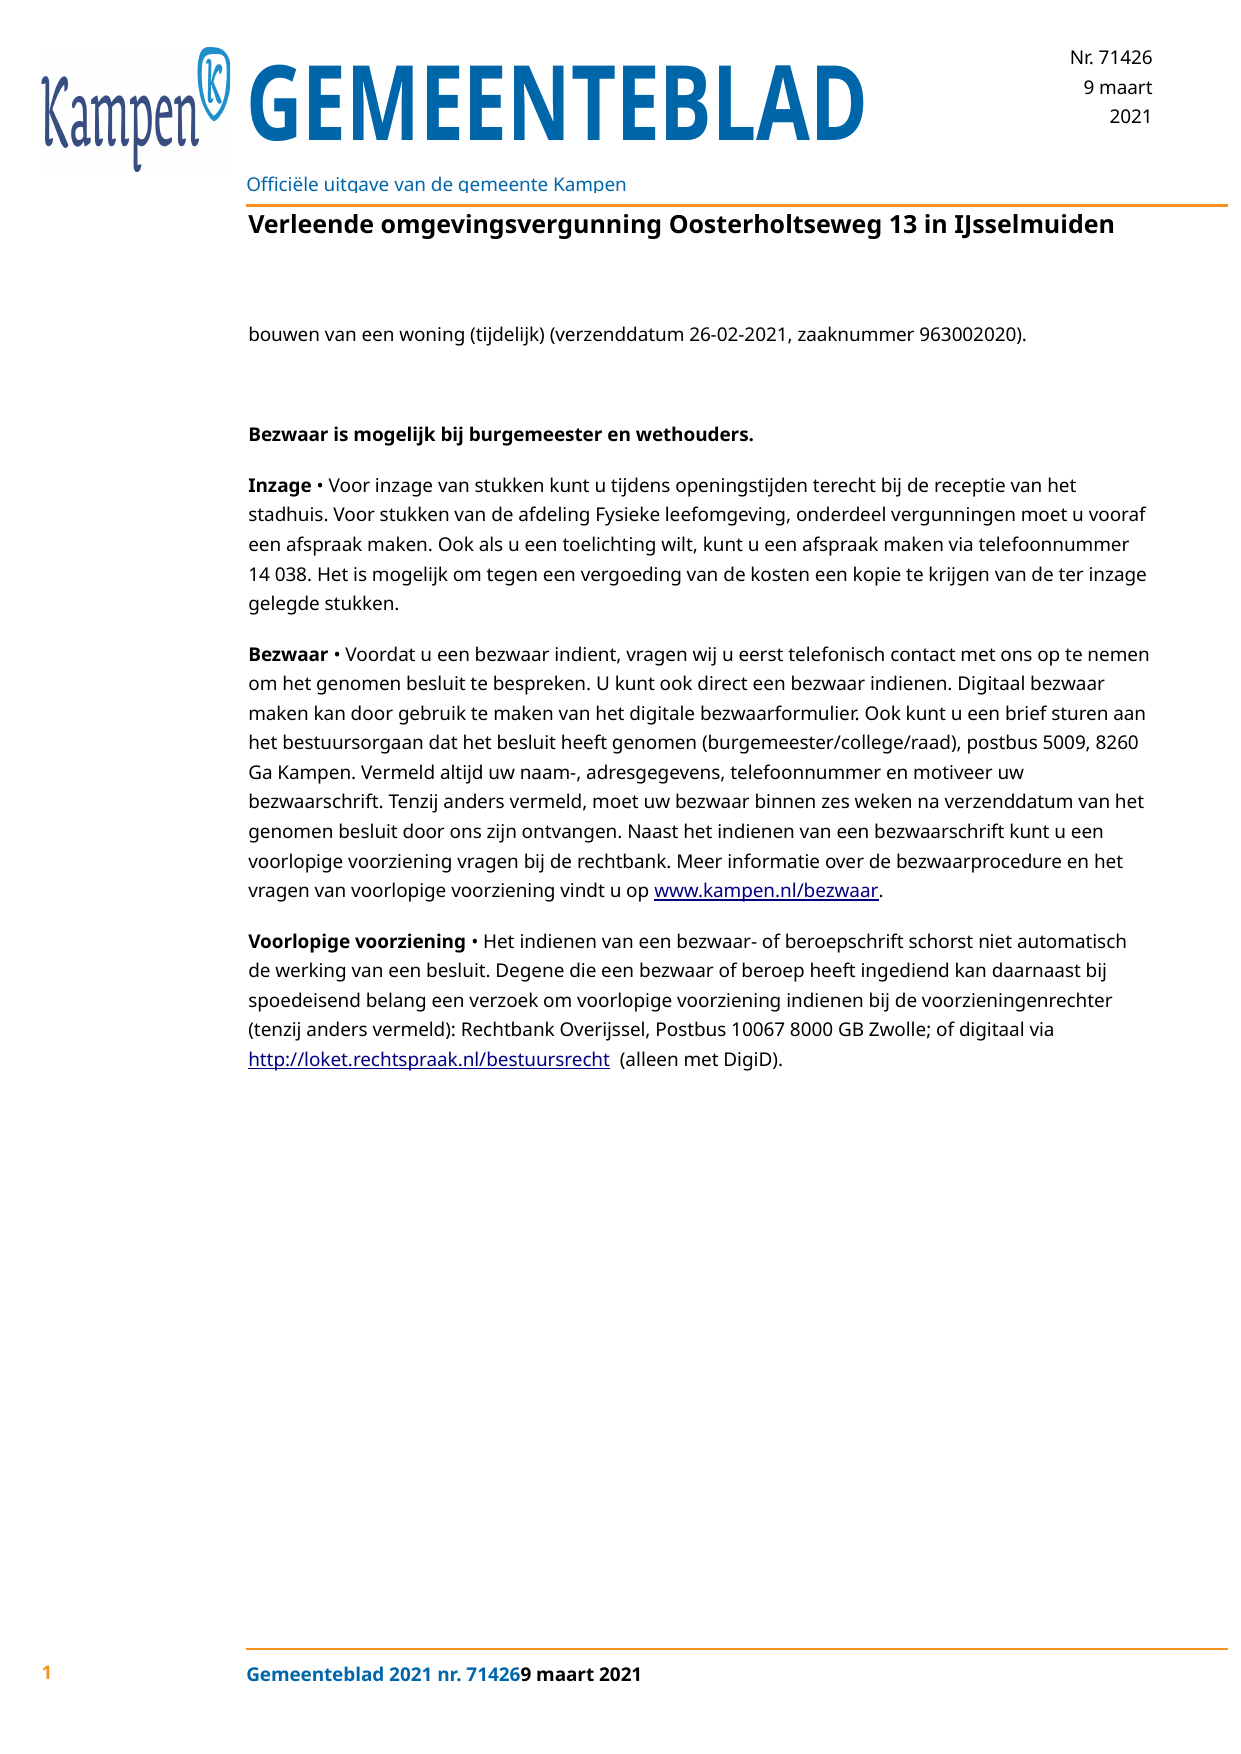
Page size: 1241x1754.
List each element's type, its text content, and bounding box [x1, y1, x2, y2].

text Inzage • Voor inzage van stukken kunt u tijdens openingstijden terecht bij de receptie van het stadhuis. Voor stukken van de afdeling Fysieke leefomgeving, onderdeel vergunningen moet u vooraf een afspraak maken. Ook als u een toelichting wilt, kunt u een afspraak maken via telefoonnummer 14 038. Het is mogelijk om tegen een vergoeding van de kosten een kopie te krijgen van de ter inzage gelegde stukken. [248, 472, 1152, 616]
text Bezwaar is mogelijk bij burgemeester en wethouders. [248, 422, 1152, 447]
text Voorlopige voorziening • Het indienen van een bezwaar- of beroepschrift schorst niet automatisch de werking van een besluit. Degene die een bezwaar of beroep heeft ingediend kan daarnaast bij spoedeisend belang een verzoek om voorlopige voorziening indienen bij de voorzieningenrechter (tenzij anders vermeld): Rechtbank Overijssel, Postbus 10067 8000 GB Zwolle; of digitaal via http://loket.rechtspraak.nl/bestuursrecht (alleen met DigiD). [248, 928, 1152, 1072]
text bouwen van een woning (tijdelijk) (verzenddatum 26-02-2021, zaaknummer 963002020). [248, 321, 1152, 346]
text Verleende omgevingsvergunning Oosterholtseweg 13 in IJsselmuiden [248, 207, 1152, 241]
text Bezwaar • Voordat u een bezwaar indient, vragen wij u eerst telefonisch contact met ons op te nemen om het genomen besluit te bespreken. U kunt ook direct een bezwaar indienen. Digitaal bezwaar maken kan door gebruik te maken van het digitale bezwaarformulier. Ook kunt u een brief sturen aan het bestuursorgaan dat het besluit heeft genomen (burgemeester/college/raad), postbus 5009, 8260 Ga Kampen. Vermeld altijd uw naam-, adresgegevens, telefoonnummer en motiveer uw bezwaarschrift. Tenzij anders vermeld, moet uw bezwaar binnen zes weken na verzenddatum van het genomen besluit door ons zijn ontvangen. Naast het indienen van een bezwaarschrift kunt u een voorlopige voorziening vragen bij de rechtbank. Meer informatie over de bezwaarprocedure en het vragen van voorlopige voorziening vindt u op www.kampen.nl/bezwaar. [248, 641, 1152, 903]
picture [41, 47, 231, 172]
